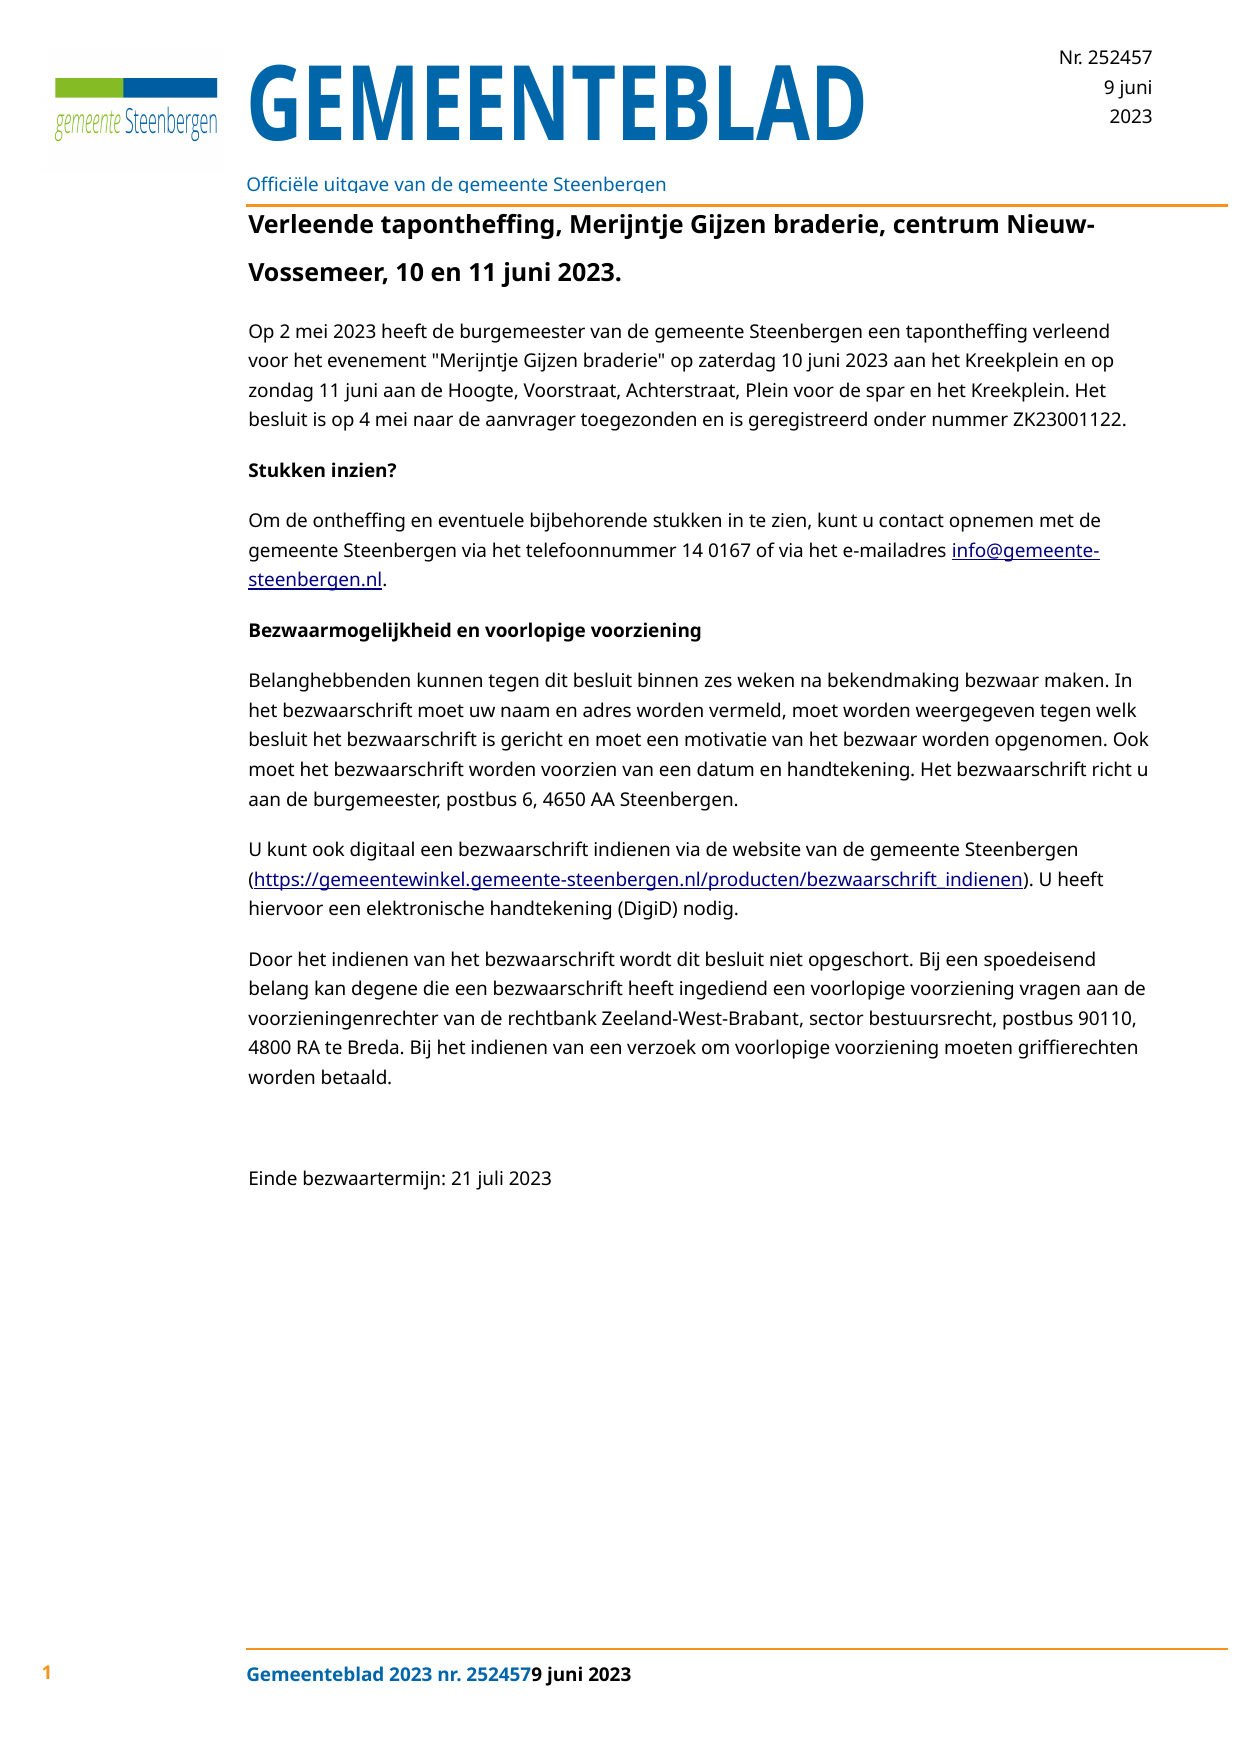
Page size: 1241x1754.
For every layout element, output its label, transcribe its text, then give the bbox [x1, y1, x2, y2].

picture [41, 47, 231, 172]
text Stukken inzien? [248, 457, 1152, 483]
text Bezwaarmogelijkheid en voorlopige voorziening [248, 617, 1152, 643]
text ­ [248, 1114, 1152, 1140]
text Op 2 mei 2023 heeft de burgemeester van de gemeente Steenbergen een tapontheffing verleend voor het evenement "Merijntje Gijzen braderie" op zaterdag 10 juni 2023 aan het Kreekplein en op zondag 11 juni aan de Hoogte, Voorstraat, Achterstraat, Plein voor de spar en het Kreekplein. Het besluit is op 4 mei naar de aanvrager toegezonden en is geregistreerd onder nummer ZK23001122. [248, 318, 1152, 432]
text Einde bezwaartermijn: 21 juli 2023 [248, 1165, 1152, 1191]
text Verleende tapontheffing, Merijntje Gijzen braderie, centrum Nieuw-Vossemeer, 10 en 11 juni 2023. [248, 207, 1152, 288]
text U kunt ook digitaal een bezwaarschrift indienen via de website van de gemeente Steenbergen (https://gemeentewinkel.gemeente-steenbergen.nl/producten/bezwaarschrift_indienen). U heeft hiervoor een elektronische handtekening (DigiD) nodig. [248, 836, 1152, 921]
text Om de ontheffing en eventuele bijbehorende stukken in te zien, kunt u contact opnemen met de gemeente Steenbergen via het telefoonnummer 14 0167 of via het e-mailadres info@gemeente-steenbergen.nl. [248, 507, 1152, 592]
text Door het indienen van het bezwaarschrift wordt dit besluit niet opgeschort. Bij een spoedeisend belang kan degene die een bezwaarschrift heeft ingediend een voorlopige voorziening vragen aan de voorzieningenrechter van de rechtbank Zeeland-West-Brabant, sector bestuursrecht, postbus 90110, 4800 RA te Breda. Bij het indienen van een verzoek om voorlopige voorziening moeten griffierechten worden betaald. [248, 946, 1152, 1090]
text Belanghebbenden kunnen tegen dit besluit binnen zes weken na bekendmaking bezwaar maken. In het bezwaarschrift moet uw naam en adres worden vermeld, moet worden weergegeven tegen welk besluit het bezwaarschrift is gericht en moet een motivatie van het bezwaar worden opgenomen. Ook moet het bezwaarschrift worden voorzien van een datum en handtekening. Het bezwaarschrift richt u aan de burgemeester, postbus 6, 4650 AA Steenbergen. [248, 667, 1152, 812]
